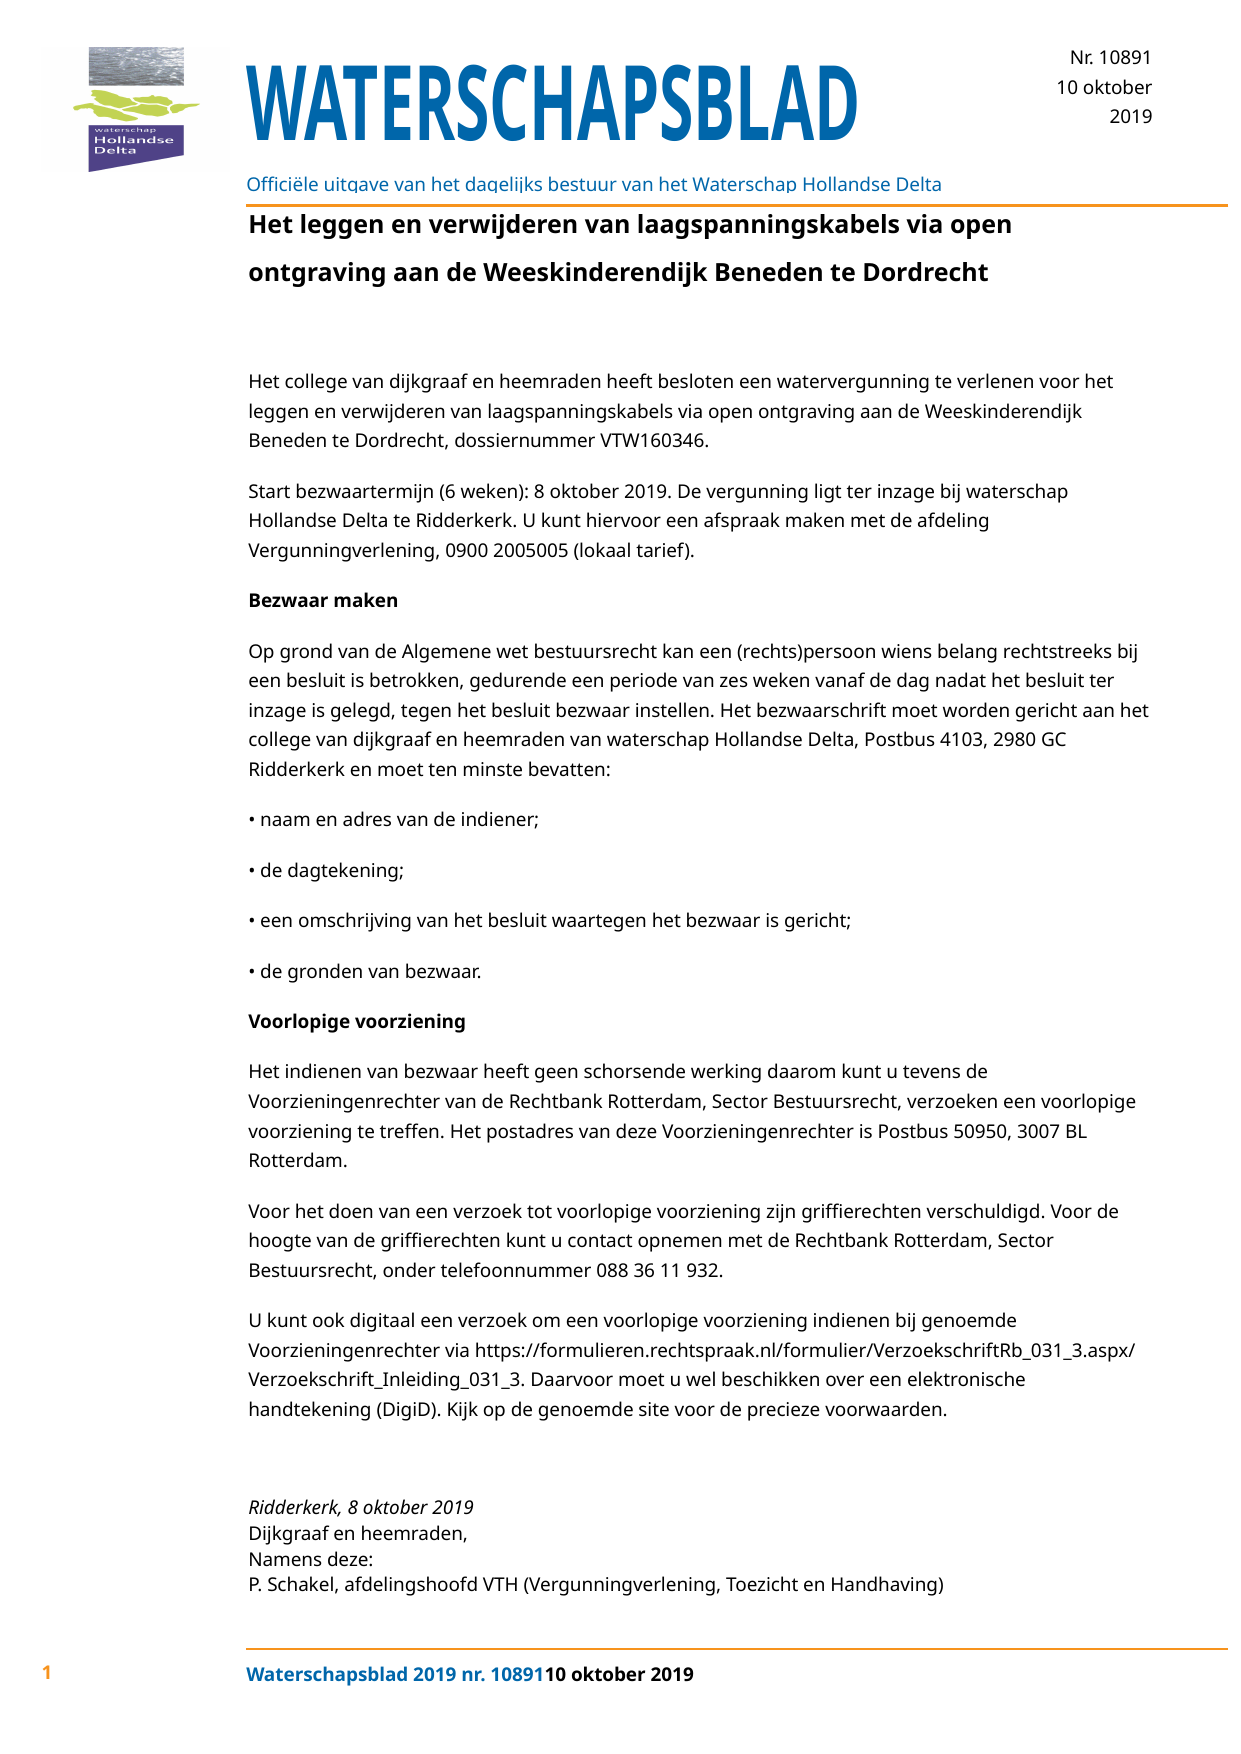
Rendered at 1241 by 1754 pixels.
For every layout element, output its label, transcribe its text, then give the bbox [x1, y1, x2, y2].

text Bezwaar maken [248, 587, 1152, 613]
text • de dagtekening; [248, 857, 1152, 883]
text P. Schakel, afdelingshoofd VTH (Vergunningverlening, Toezicht en Handhaving) [248, 1572, 1152, 1597]
text Namens deze: [248, 1546, 1152, 1572]
text • de gronden van bezwaar. [248, 958, 1152, 984]
text Het indienen van bezwaar heeft geen schorsende werking daarom kunt u tevens de Voorzieningenrechter van de Rechtbank Rotterdam, Sector Bestuursrecht, verzoeken een voorlopige voorziening te treffen. Het postadres van deze Voorzieningenrechter is Postbus 50950, 3007 BL Rotterdam. [248, 1059, 1152, 1173]
text • een omschrijving van het besluit waartegen het bezwaar is gericht; [248, 907, 1152, 933]
text Het college van dijkgraaf en heemraden heeft besloten een watervergunning te verlenen voor het leggen en verwijderen van laagspanningskabels via open ontgraving aan de Weeskinderendijk Beneden te Dordrecht, dossiernummer VTW160346. [248, 368, 1152, 453]
text Ridderkerk, 8 oktober 2019 [248, 1494, 1152, 1520]
text Voor het doen van een verzoek tot voorlopige voorziening zijn griffierechten verschuldigd. Voor de hoogte van de griffierechten kunt u contact opnemen met de Rechtbank Rotterdam, Sector Bestuursrecht, onder telefoonnummer 088 36 11 932. [248, 1198, 1152, 1283]
text Start bezwaartermijn (6 weken): 8 oktober 2019. De vergunning ligt ter inzage bij waterschap Hollandse Delta te Ridderkerk. U kunt hiervoor een afspraak maken met de afdeling Vergunningverlening, 0900 2005005 (lokaal tarief). [248, 478, 1152, 563]
text Op grond van de Algemene wet bestuursrecht kan een (rechts)persoon wiens belang rechtstreeks bij een besluit is betrokken, gedurende een periode van zes weken vanaf de dag nadat het besluit ter inzage is gelegd, tegen het besluit bezwaar instellen. Het bezwaarschrift moet worden gericht aan het college van dijkgraaf en heemraden van waterschap Hollandse Delta, Postbus 4103, 2980 GC Ridderkerk en moet ten minste bevatten: [248, 638, 1152, 782]
text • naam en adres van de indiener; [248, 807, 1152, 832]
text Het leggen en verwijderen van laagspanningskabels via open ontgraving aan de Weeskinderendijk Beneden te Dordrecht [248, 207, 1152, 288]
text Voorlopige voorziening [248, 1008, 1152, 1034]
picture [41, 47, 231, 172]
text Dijkgraaf en heemraden, [248, 1520, 1152, 1546]
text U kunt ook digitaal een verzoek om een voorlopige voorziening indienen bij genoemde Voorzieningenrechter via https://formulieren.rechtspraak.nl/formulier/VerzoekschriftRb_031_3.aspx/Verzoekschrift_Inleiding_031_3. Daarvoor moet u wel beschikken over een elektronische handtekening (DigiD). Kijk op de genoemde site voor de precieze voorwaarden. [248, 1307, 1152, 1422]
